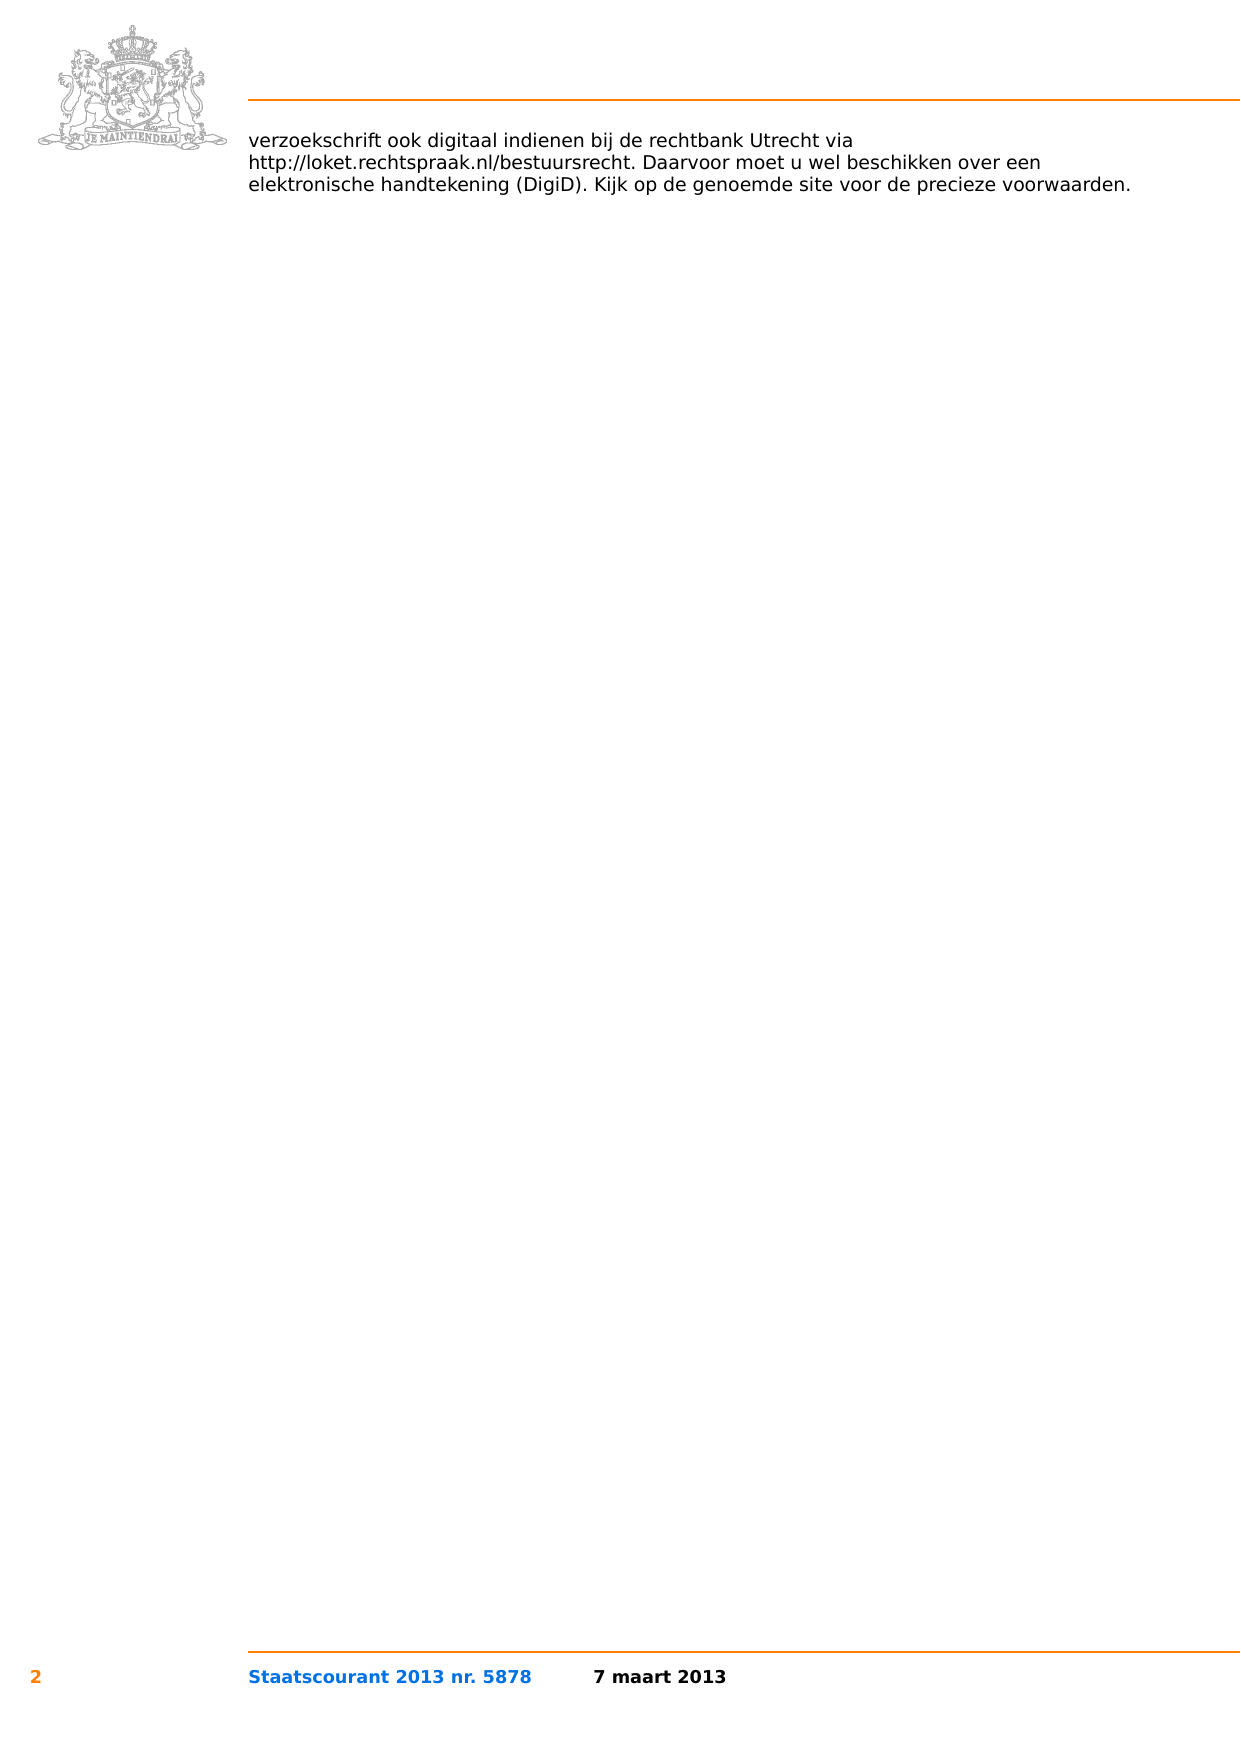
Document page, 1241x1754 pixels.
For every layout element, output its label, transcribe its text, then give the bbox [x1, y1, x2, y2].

picture [38, 25, 227, 150]
text verzoekschrift ook digitaal indienen bij de rechtbank Utrecht via http://loket.rechtspraak.nl/bestuursrecht. Daarvoor moet u wel beschikken over een elektronische handtekening (DigiD). Kijk op de genoemde site voor de precieze voorwaarden. [248, 130, 1163, 196]
